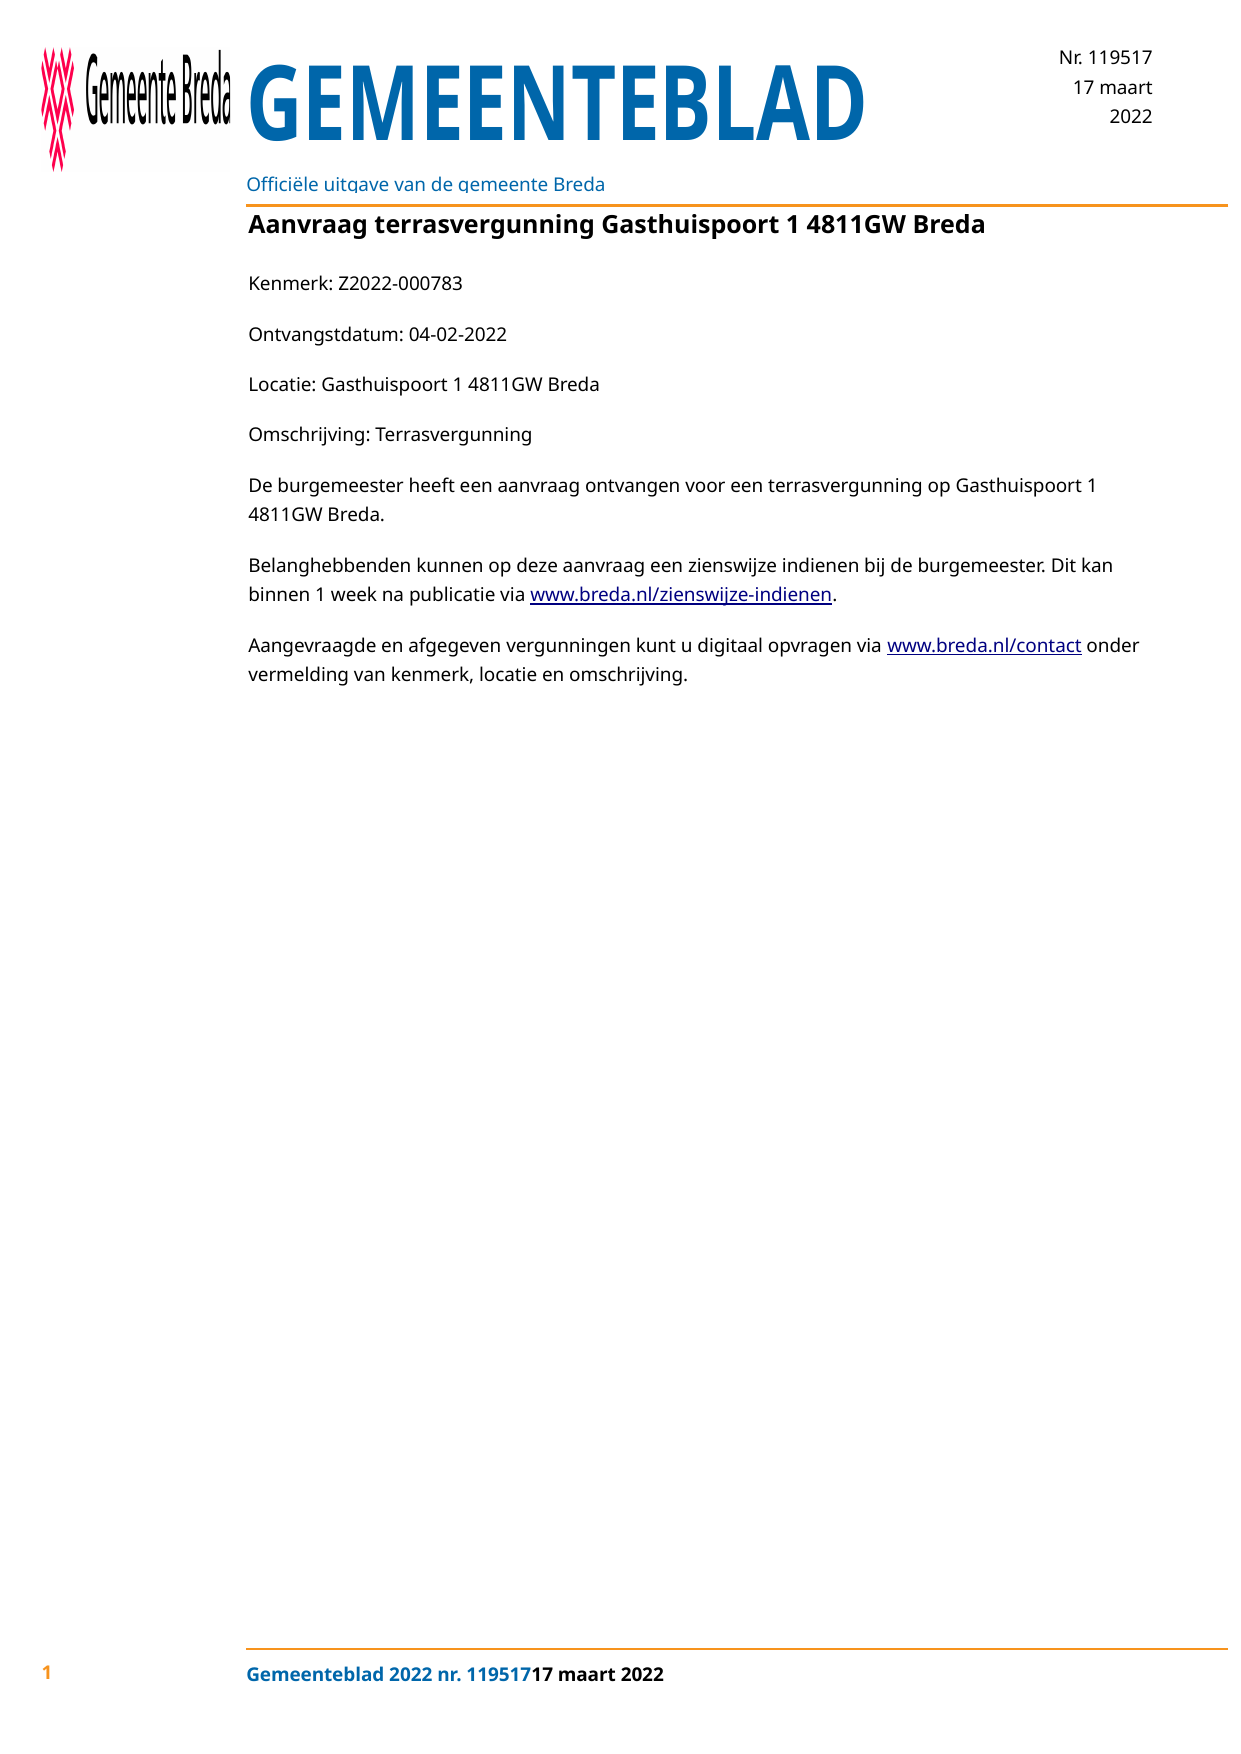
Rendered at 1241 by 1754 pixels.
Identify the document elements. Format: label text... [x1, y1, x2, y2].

text Belanghebbenden kunnen op deze aanvraag een zienswijze indienen bij de burgemeester. Dit kan binnen 1 week na publicatie via www.breda.nl/zienswijze-indienen. [248, 552, 1152, 607]
text Omschrijving: Terrasvergunning [248, 422, 1152, 447]
text Locatie: Gasthuispoort 1 4811GW Breda [248, 371, 1152, 397]
text Ontvangstdatum: 04-02-2022 [248, 321, 1152, 346]
text Kenmerk: Z2022-000783 [248, 270, 1152, 296]
text Aanvraag terrasvergunning Gasthuispoort 1 4811GW Breda [248, 207, 1152, 241]
text Aangevraagde en afgegeven vergunningen kunt u digitaal opvragen via www.breda.nl/contact onder vermelding van kenmerk, locatie en omschrijving. [248, 632, 1152, 687]
text De burgemeester heeft een aanvraag ontvangen voor een terrasvergunning op Gasthuispoort 1 4811GW Breda. [248, 472, 1152, 527]
picture [41, 47, 231, 172]
